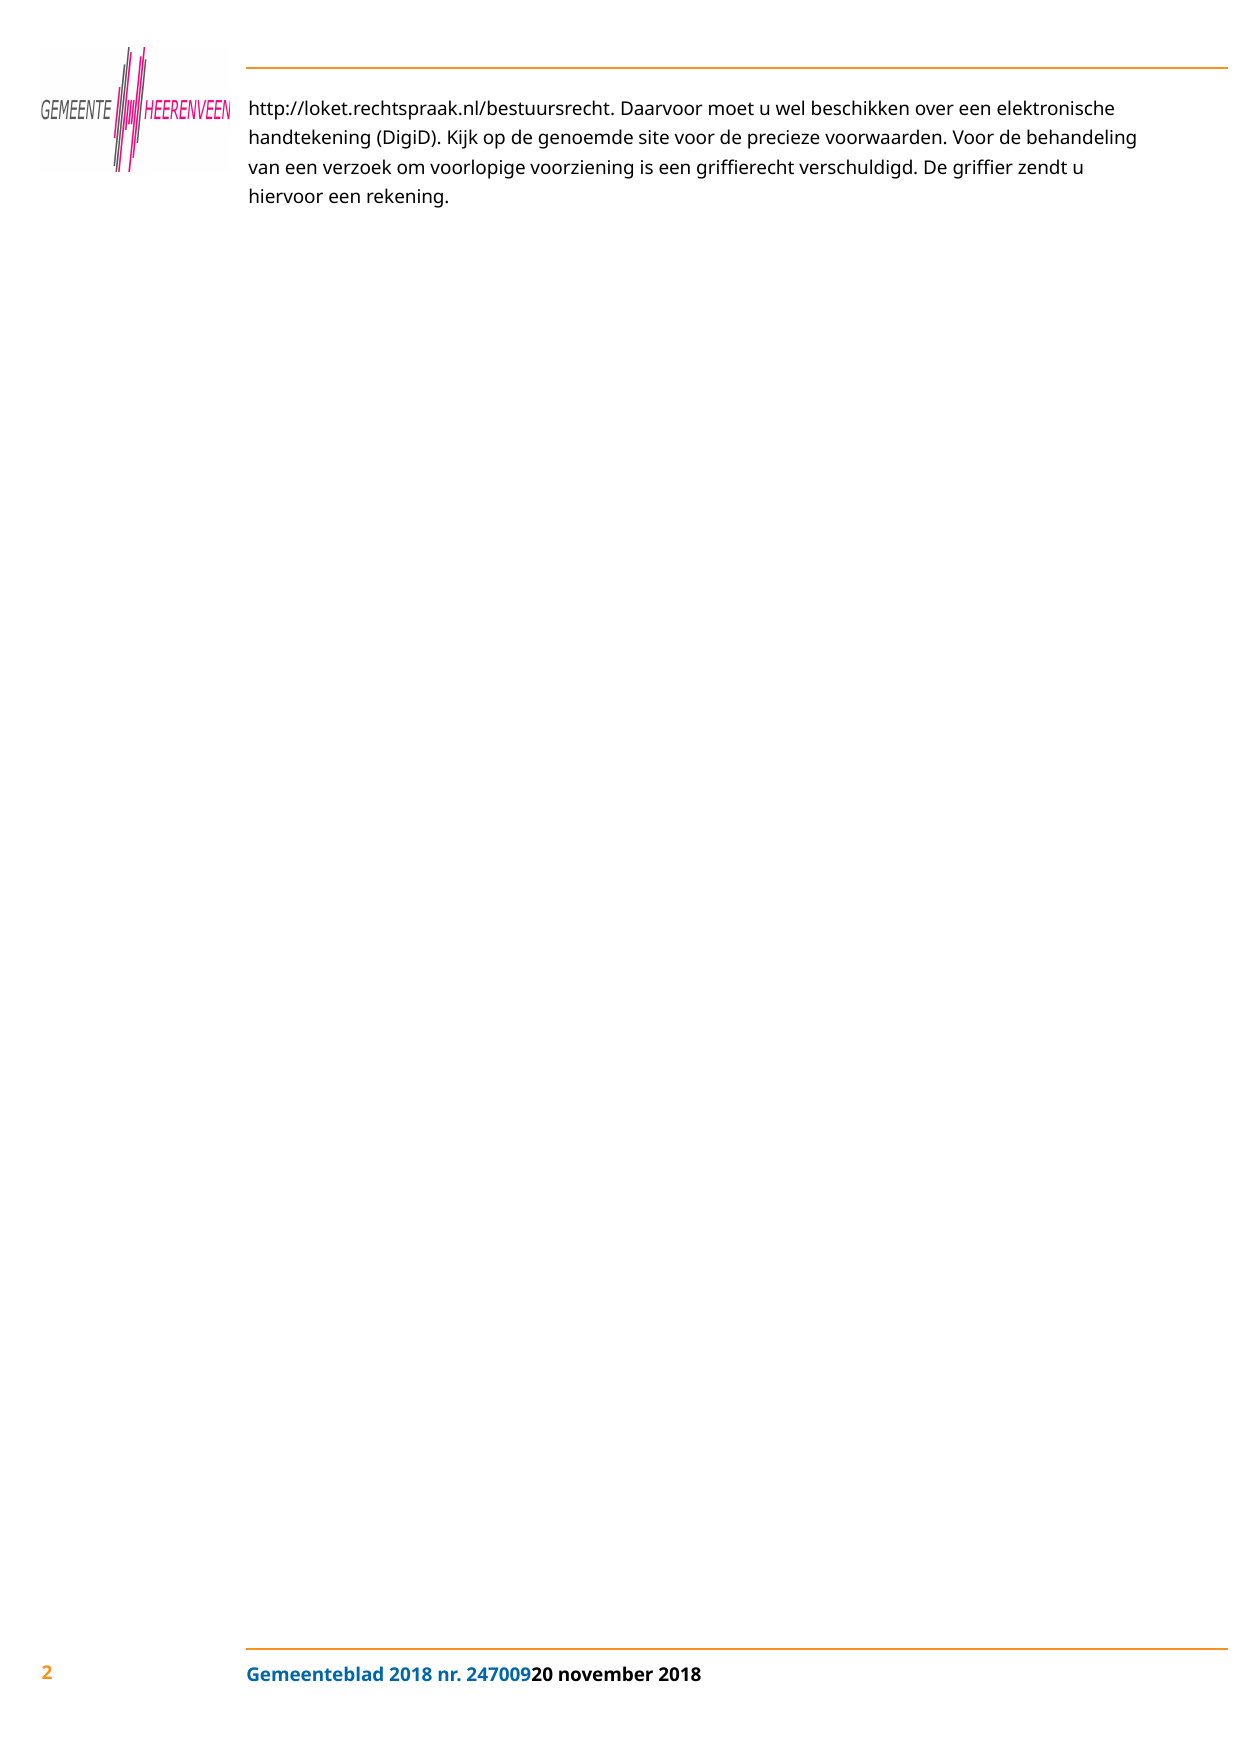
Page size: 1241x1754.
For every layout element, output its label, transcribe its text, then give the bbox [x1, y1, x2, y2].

picture [41, 47, 231, 172]
text http://loket.rechtspraak.nl/bestuursrecht. Daarvoor moet u wel beschikken over een elektronische handtekening (DigiD). Kijk op de genoemde site voor de precieze voorwaarden. Voor de behandeling van een verzoek om voorlopige voorziening is een griffierecht verschuldigd. De griffier zendt u hiervoor een rekening. [248, 95, 1152, 209]
